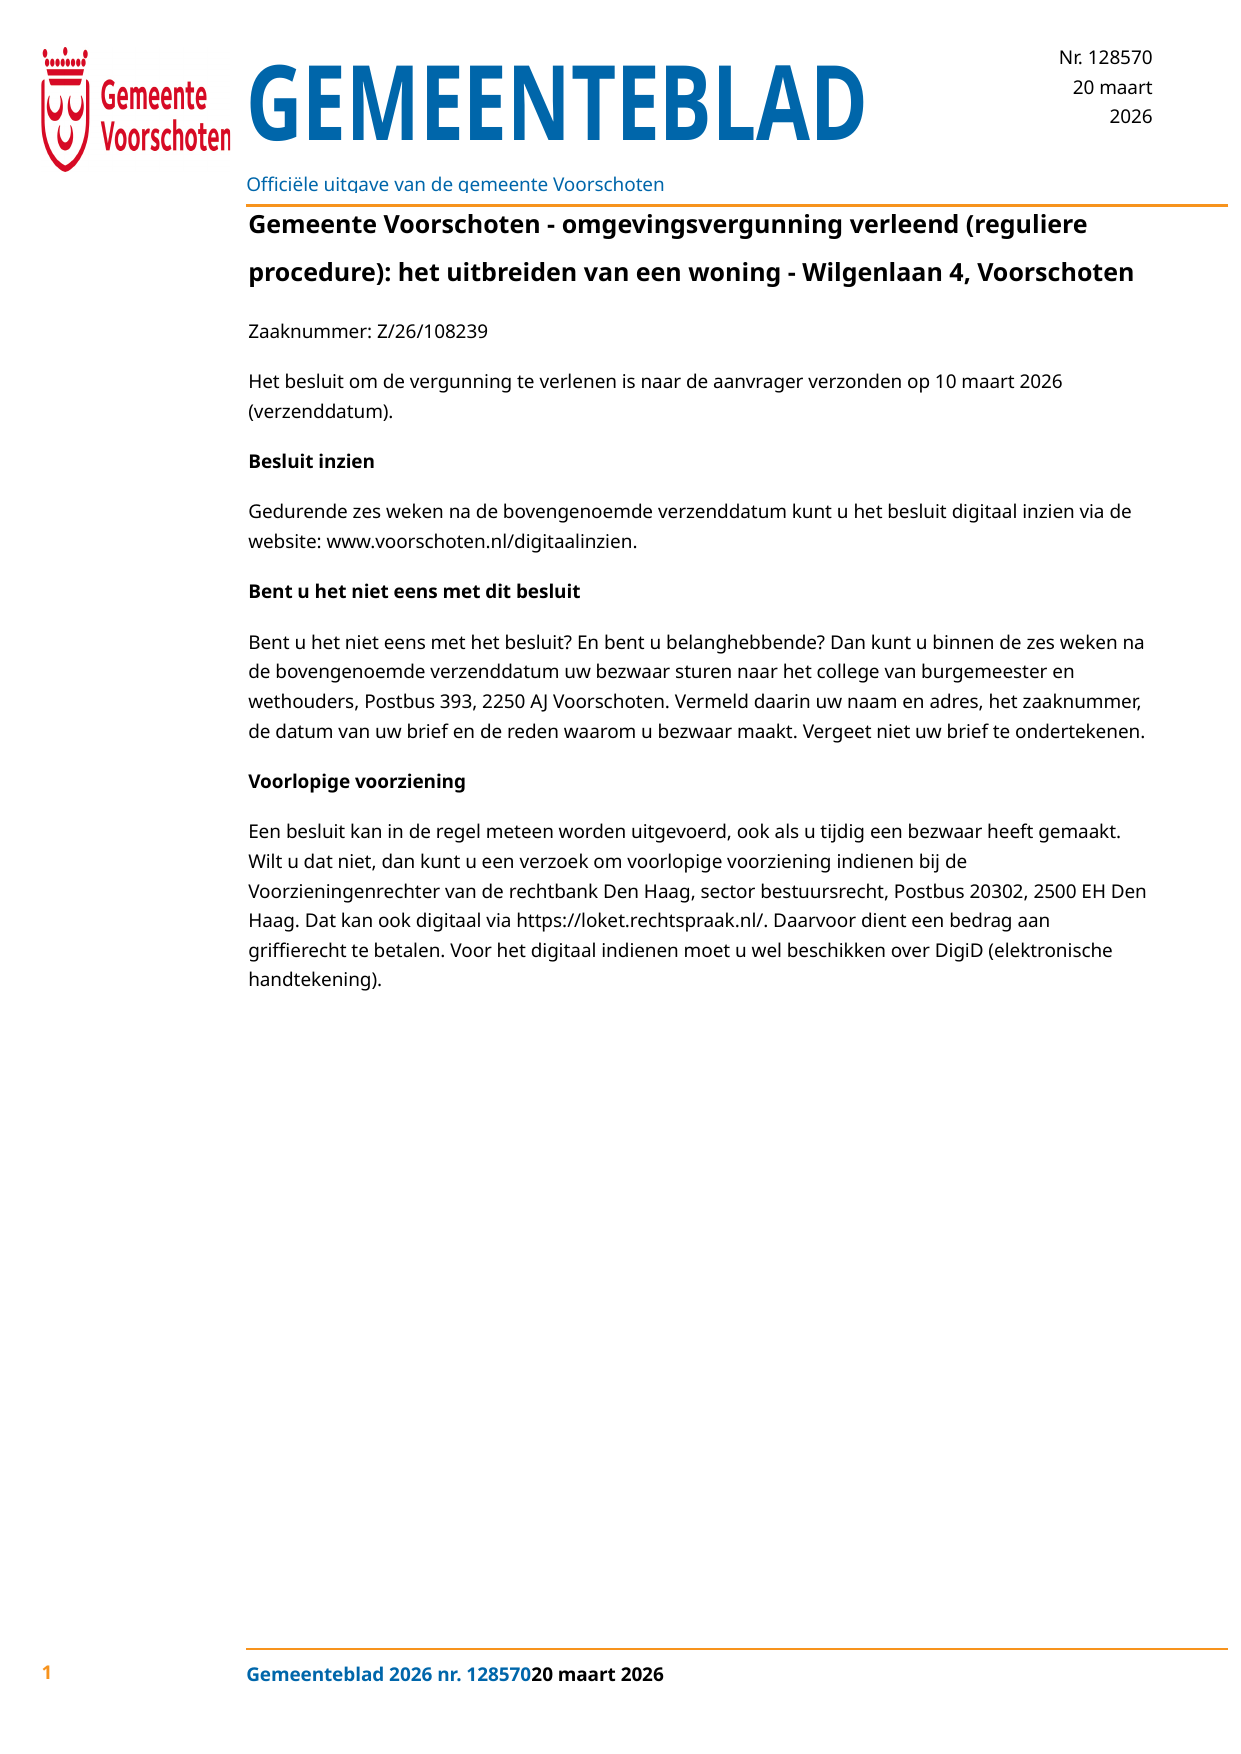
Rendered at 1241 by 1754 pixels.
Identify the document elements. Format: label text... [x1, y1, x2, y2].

text Bent u het niet eens met dit besluit [248, 579, 1152, 604]
text Voorlopige voorziening [248, 768, 1152, 794]
text Gemeente Voorschoten - omgevingsvergunning verleend (reguliere procedure): het uitbreiden van een woning - Wilgenlaan 4, Voorschoten [248, 207, 1152, 288]
text Een besluit kan in de regel meteen worden uitgevoerd, ook als u tijdig een bezwaar heeft gemaakt. Wilt u dat niet, dan kunt u een verzoek om voorlopige voorziening indienen bij de Voorzieningenrechter van de rechtbank Den Haag, sector bestuursrecht, Postbus 20302, 2500 EH Den Haag. Dat kan ook digitaal via https://loket.rechtspraak.nl/. Daarvoor dient een bedrag aan griffierecht te betalen. Voor het digitaal indienen moet u wel beschikken over DigiD (elektronische handtekening). [248, 819, 1152, 992]
text Het besluit om de vergunning te verlenen is naar de aanvrager verzonden op 10 maart 2026 (verzenddatum). [248, 368, 1152, 424]
text Gedurende zes weken na de bovengenoemde verzenddatum kunt u het besluit digitaal inzien via de website: www.voorschoten.nl/digitaalinzien. [248, 499, 1152, 554]
text Besluit inzien [248, 448, 1152, 474]
text Bent u het niet eens met het besluit? En bent u belanghebbende? Dan kunt u binnen de zes weken na de bovengenoemde verzenddatum uw bezwaar sturen naar het college van burgemeester en wethouders, Postbus 393, 2250 AJ Voorschoten. Vermeld daarin uw naam en adres, het zaaknummer, de datum van uw brief en de reden waarom u bezwaar maakt. Vergeet niet uw brief te ondertekenen. [248, 629, 1152, 744]
text Zaaknummer: Z/26/108239 [248, 318, 1152, 344]
picture [41, 47, 231, 172]
